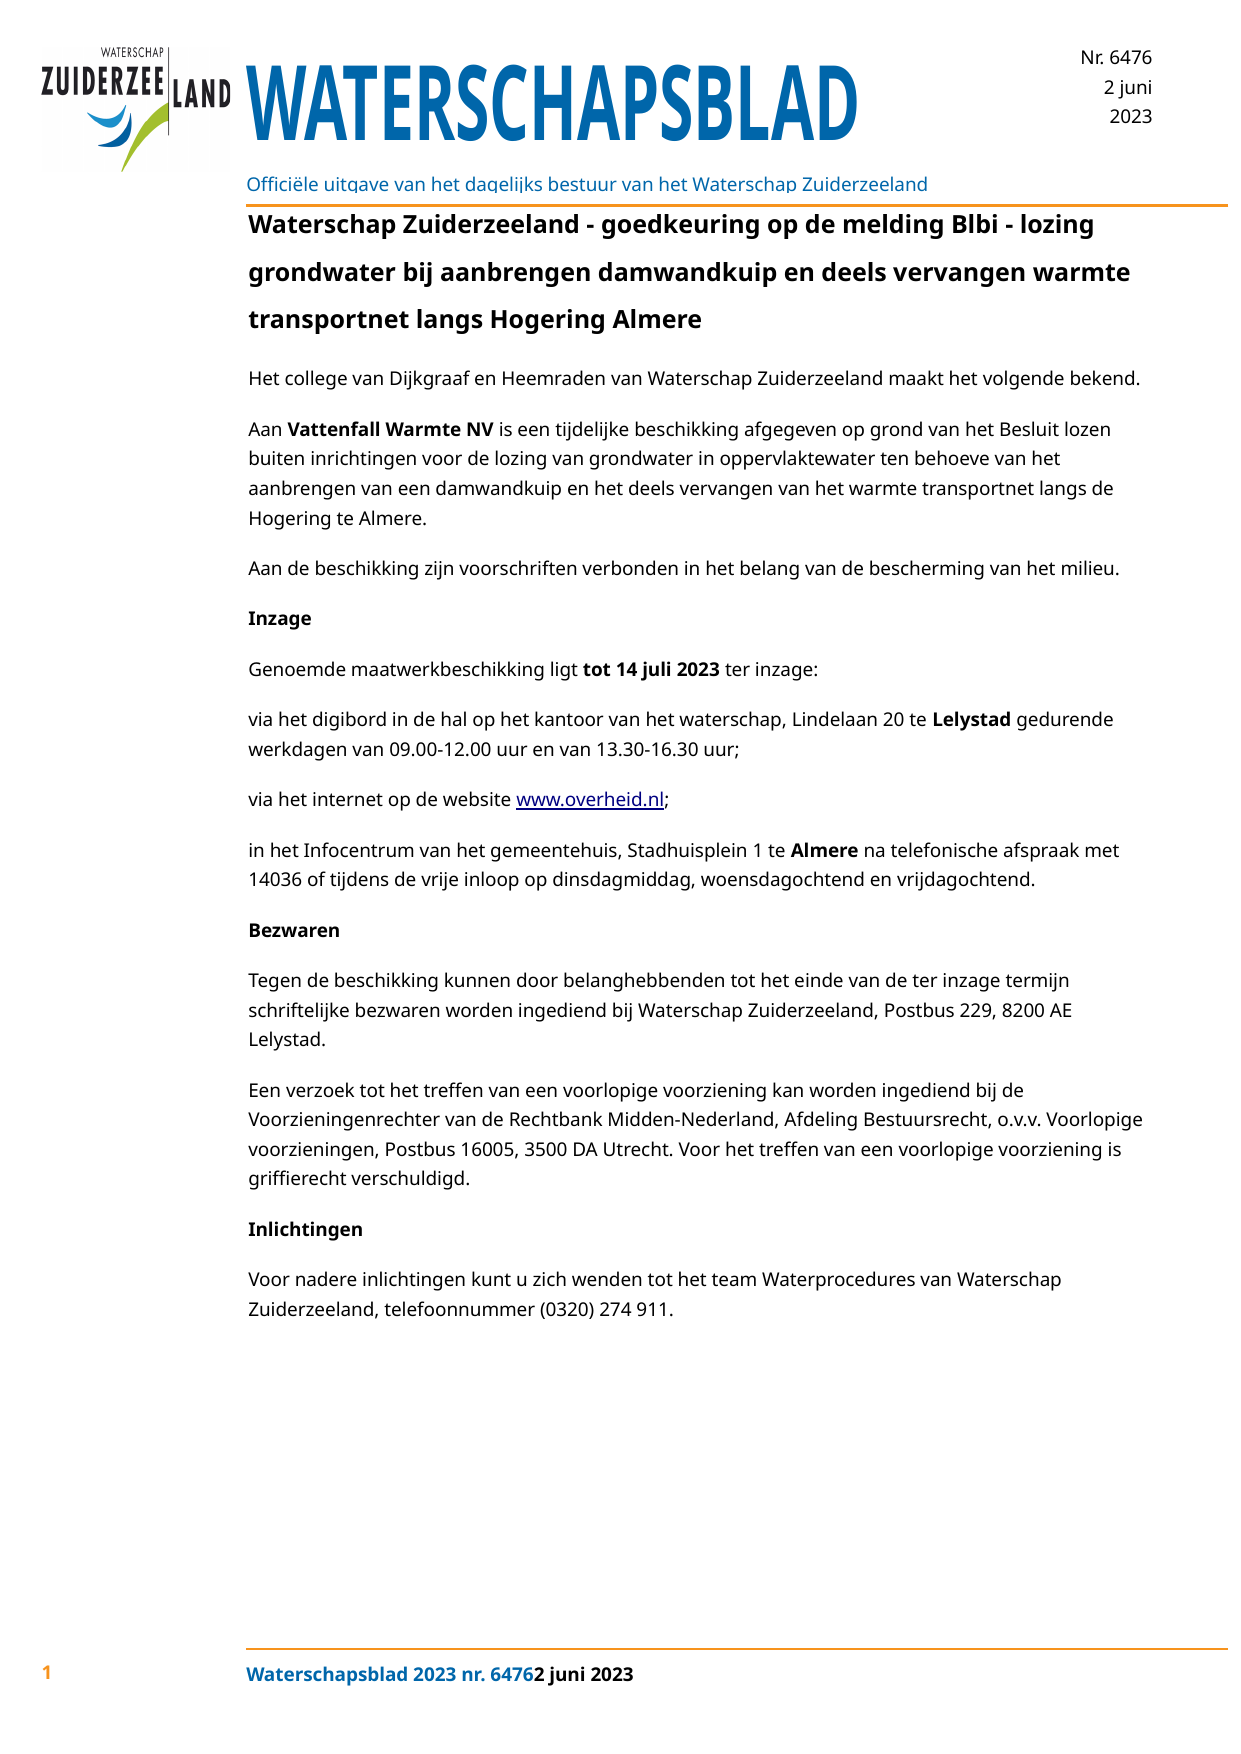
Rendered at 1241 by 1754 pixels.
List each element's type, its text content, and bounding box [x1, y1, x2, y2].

text Een verzoek tot het treffen van een voorlopige voorziening kan worden ingediend bij de Voorzieningenrechter van de Rechtbank Midden-Nederland, Afdeling Bestuursrecht, o.v.v. Voorlopige voorzieningen, Postbus 16005, 3500 DA Utrecht. Voor het treffen van een voorlopige voorziening is griffierecht verschuldigd. [248, 1077, 1152, 1191]
picture [41, 47, 231, 172]
text Inzage [248, 606, 1152, 631]
text Het college van Dijkgraaf en Heemraden van Waterschap Zuiderzeeland maakt het volgende bekend. [248, 366, 1152, 391]
text via het internet op de website www.overheid.nl; [248, 786, 1152, 812]
text Genoemde maatwerkbeschikking ligt tot 14 juli 2023 ter inzage: [248, 656, 1152, 682]
text Inlichtingen [248, 1216, 1152, 1242]
text Bezwaren [248, 917, 1152, 942]
text Aan de beschikking zijn voorschriften verbonden in het belang van de bescherming van het milieu. [248, 555, 1152, 581]
text Voor nadere inlichtingen kunt u zich wenden tot het team Waterprocedures van Waterschap Zuiderzeeland, telefoonnummer (0320) 274 911. [248, 1266, 1152, 1322]
text in het Infocentrum van het gemeentehuis, Stadhuisplein 1 te Almere na telefonische afspraak met 14036 of tijdens de vrije inloop op dinsdagmiddag, woensdagochtend en vrijdagochtend. [248, 837, 1152, 892]
text Aan Vattenfall Warmte NV is een tijdelijke beschikking afgegeven op grond van het Besluit lozen buiten inrichtingen voor de lozing van grondwater in oppervlaktewater ten behoeve van het aanbrengen van een damwandkuip en het deels vervangen van het warmte transportnet langs de Hogering te Almere. [248, 416, 1152, 530]
text via het digibord in de hal op het kantoor van het waterschap, Lindelaan 20 te Lelystad gedurende werkdagen van 09.00-12.00 uur en van 13.30-16.30 uur; [248, 706, 1152, 762]
text Tegen de beschikking kunnen door belanghebbenden tot het einde van de ter inzage termijn schriftelijke bezwaren worden ingediend bij Waterschap Zuiderzeeland, Postbus 229, 8200 AE Lelystad. [248, 967, 1152, 1052]
text Waterschap Zuiderzeeland - goedkeuring op de melding Blbi - lozing grondwater bij aanbrengen damwandkuip en deels vervangen warmte transportnet langs Hogering Almere [248, 207, 1152, 336]
